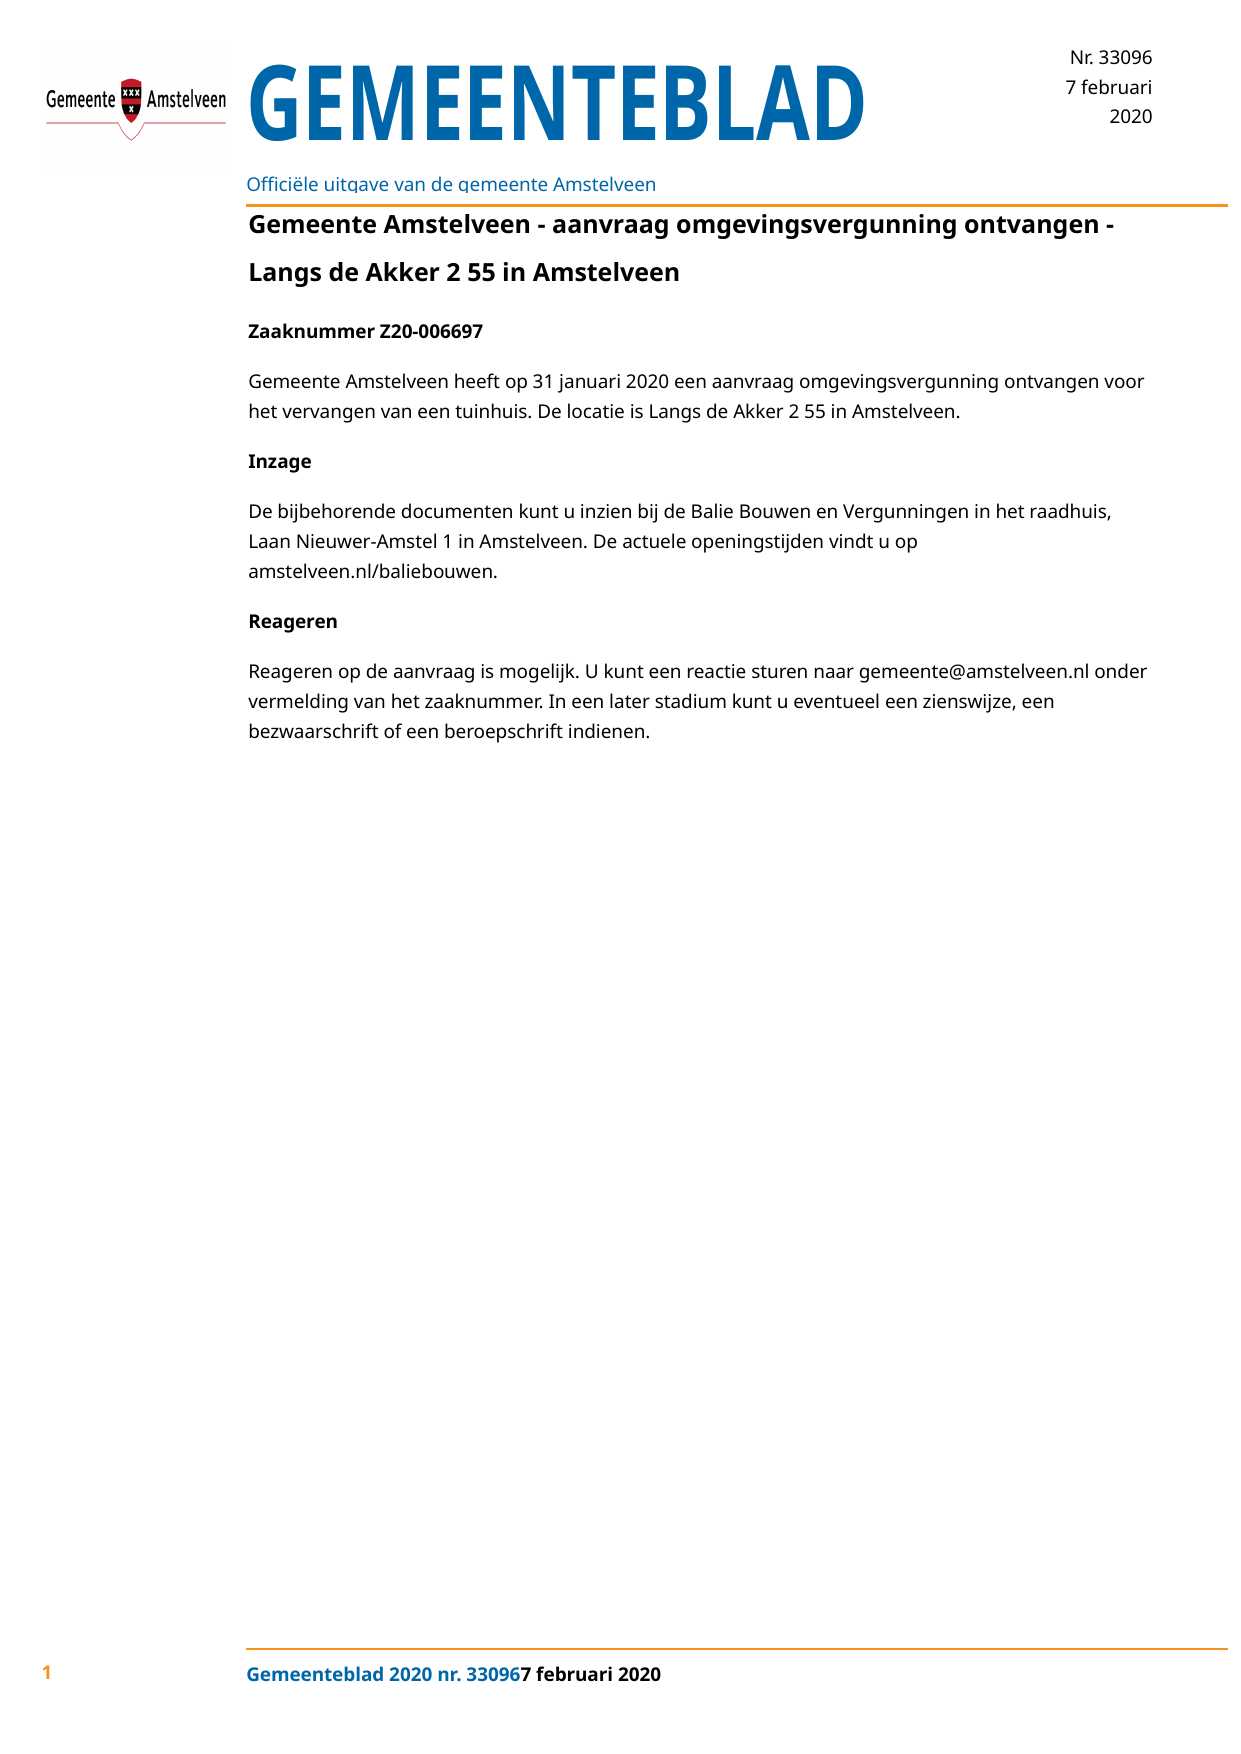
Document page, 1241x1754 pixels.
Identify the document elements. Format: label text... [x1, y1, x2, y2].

text Zaaknummer Z20-006697 [248, 318, 1152, 344]
text Reageren op de aanvraag is mogelijk. U kunt een reactie sturen naar gemeente@amstelveen.nl onder vermelding van het zaaknummer. In een later stadium kunt u eventueel een zienswijze, een bezwaarschrift of een beroepschrift indienen. [248, 659, 1152, 744]
picture [41, 47, 231, 172]
text Inzage [248, 448, 1152, 474]
text Gemeente Amstelveen - aanvraag omgevingsvergunning ontvangen - Langs de Akker 2 55 in Amstelveen [248, 207, 1152, 288]
text Gemeente Amstelveen heeft op 31 januari 2020 een aanvraag omgevingsvergunning ontvangen voor het vervangen van een tuinhuis. De locatie is Langs de Akker 2 55 in Amstelveen. [248, 368, 1152, 424]
text De bijbehorende documenten kunt u inzien bij de Balie Bouwen en Vergunningen in het raadhuis, Laan Nieuwer-Amstel 1 in Amstelveen. De actuele openingstijden vindt u op amstelveen.nl/baliebouwen. [248, 499, 1152, 584]
text Reageren [248, 608, 1152, 634]
